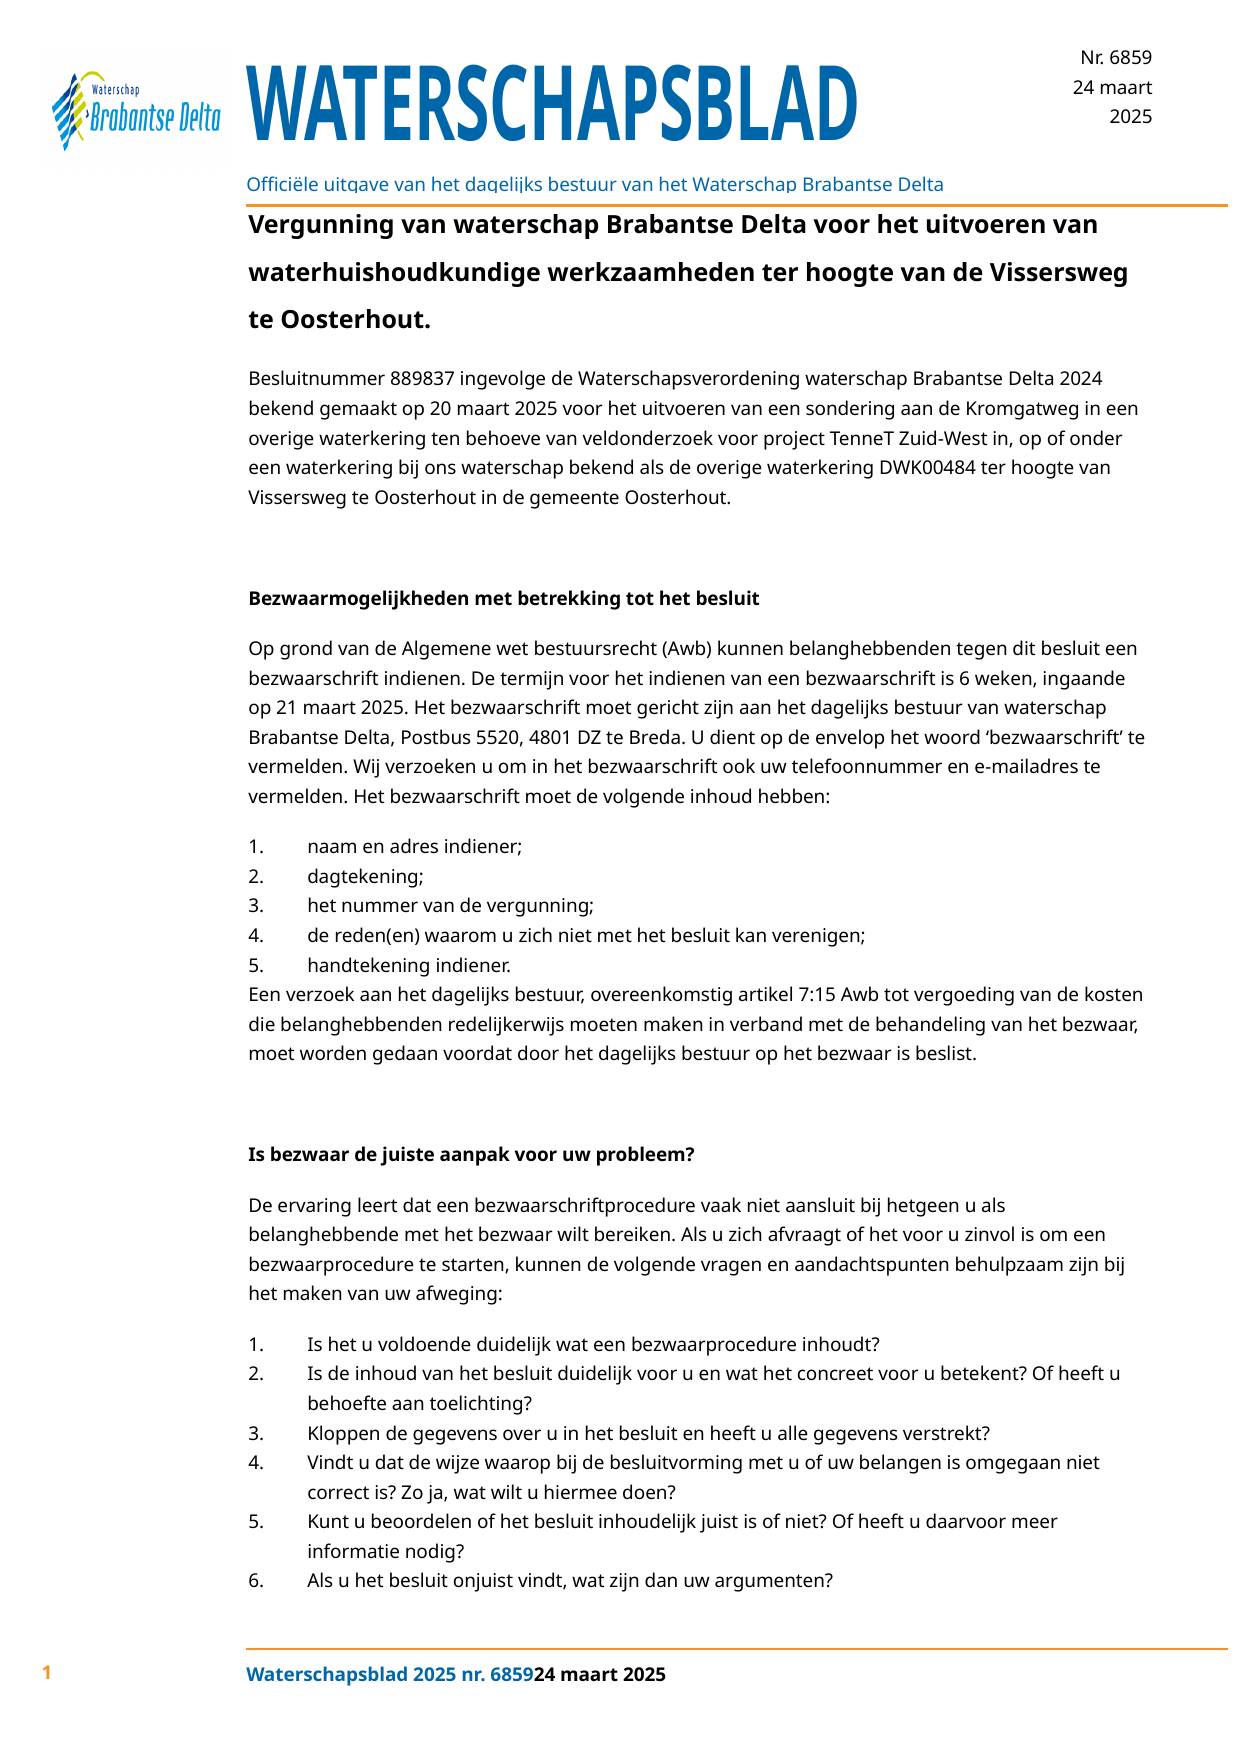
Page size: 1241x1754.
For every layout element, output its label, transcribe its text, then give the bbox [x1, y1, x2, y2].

list naam en adres indiener; [248, 833, 1152, 859]
text Op grond van de Algemene wet bestuursrecht (Awb) kunnen belanghebbenden tegen dit besluit een bezwaarschrift indienen. De termijn voor het indienen van een bezwaarschrift is 6 weken, ingaande op 21 maart 2025. Het bezwaarschrift moet gericht zijn aan het dagelijks bestuur van waterschap Brabantse Delta, Postbus 5520, 4801 DZ te Breda. U dient op de envelop het woord ‘bezwaarschrift’ te vermelden. Wij verzoeken u om in het bezwaarschrift ook uw telefoonnummer en e‑mailadres te vermelden. Het bezwaarschrift moet de volgende inhoud hebben: [248, 635, 1152, 809]
text Vergunning van waterschap Brabantse Delta voor het uitvoeren van waterhuishoudkundige werkzaamheden ter hoogte van de Vissersweg te Oosterhout. [248, 207, 1152, 336]
list Is de inhoud van het besluit duidelijk voor u en wat het concreet voor u betekent? Of heeft u behoefte aan toelichting? [248, 1361, 1152, 1416]
list Als u het besluit onjuist vindt, wat zijn dan uw argumenten? [248, 1568, 1152, 1593]
list de reden(en) waarom u zich niet met het besluit kan verenigen; [248, 922, 1152, 948]
list dagtekening; [248, 863, 1152, 889]
text De ervaring leert dat een bezwaarschriftprocedure vaak niet aansluit bij hetgeen u als belanghebbende met het bezwaar wilt bereiken. Als u zich afvraagt of het voor u zinvol is om een bezwaarprocedure te starten, kunnen de volgende vragen en aandachtspunten behulpzaam zijn bij het maken van uw afweging: [248, 1192, 1152, 1306]
text Een verzoek aan het dagelijks bestuur, overeenkomstig artikel 7:15 Awb tot vergoeding van de kosten die belanghebbenden redelijkerwijs moeten maken in verband met de behandeling van het bezwaar, moet worden gedaan voordat door het dagelijks bestuur op het bezwaar is beslist. [248, 981, 1152, 1066]
list handtekening indiener. [248, 952, 1152, 977]
list Is het u voldoende duidelijk wat een bezwaarprocedure inhoudt? [248, 1331, 1152, 1357]
list Kloppen de gegevens over u in het besluit en heeft u alle gegevens verstrekt? [248, 1420, 1152, 1445]
text Bezwaarmogelijkheden met betrekking tot het besluit [248, 585, 1152, 610]
list het nummer van de vergunning; [248, 893, 1152, 918]
text Is bezwaar de juiste aanpak voor uw probleem? [248, 1141, 1152, 1167]
text Besluitnummer 889837 ingevolge de Waterschapsverordening waterschap Brabantse Delta 2024 bekend gemaakt op 20 maart 2025 voor het uitvoeren van een sondering aan de Kromgatweg in een overige waterkering ten behoeve van veldonderzoek voor project TenneT Zuid-West in, op of onder een waterkering bij ons waterschap bekend als de overige waterkering DWK00484 ter hoogte van Vissersweg te Oosterhout in de gemeente Oosterhout. [248, 366, 1152, 509]
list Kunt u beoordelen of het besluit inhoudelijk juist is of niet? Of heeft u daarvoor meer informatie nodig? [248, 1508, 1152, 1564]
list Vindt u dat de wijze waarop bij de besluitvorming met u of uw belangen is omgegaan niet correct is? Zo ja, wat wilt u hiermee doen? [248, 1449, 1152, 1504]
picture [41, 47, 231, 172]
